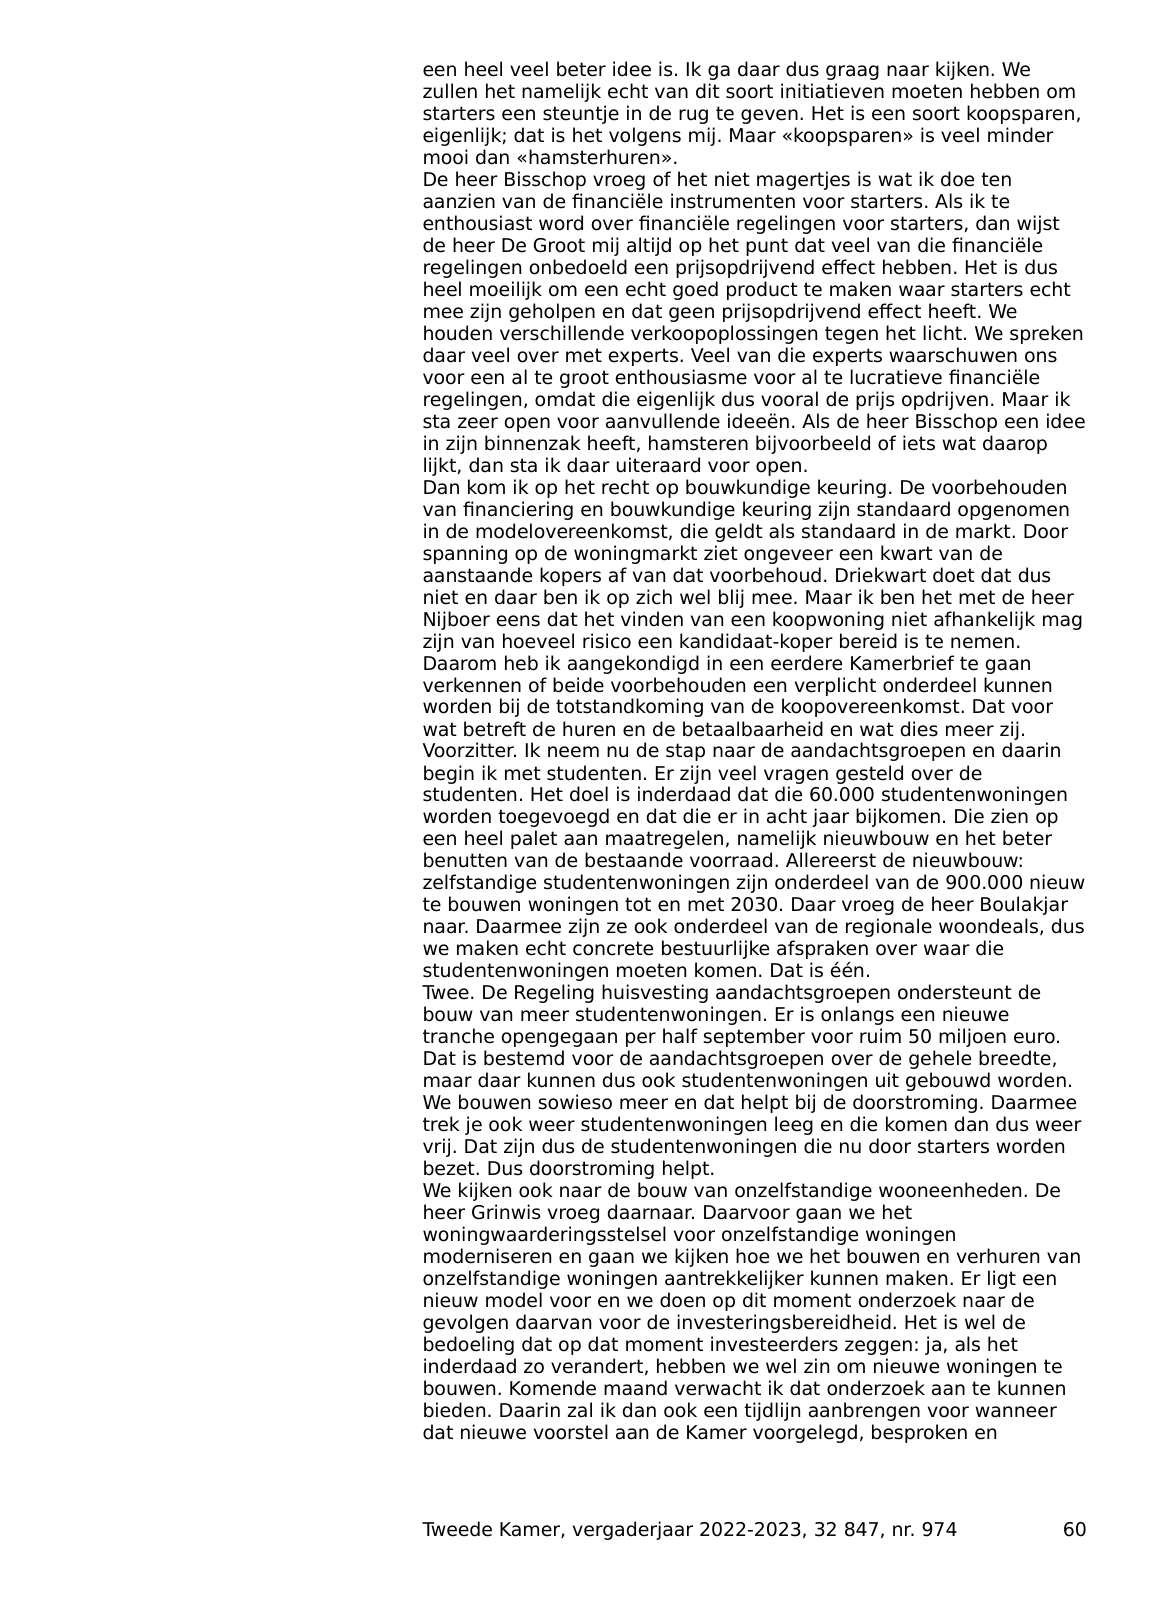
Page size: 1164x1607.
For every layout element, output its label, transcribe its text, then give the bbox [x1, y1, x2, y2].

text Dan kom ik op het recht op bouwkundige keuring. De voorbehouden van financiering en bouwkundige keuring zijn standaard opgenomen in de modelovereenkomst, die geldt als standaard in de markt. Door spanning op de woningmarkt ziet ongeveer een kwart van de aanstaande kopers af van dat voorbehoud. Driekwart doet dat dus niet en daar ben ik op zich wel blij mee. Maar ik ben het met de heer Nijboer eens dat het vinden van een koopwoning niet afhankelijk mag zijn van hoeveel risico een kandidaat-koper bereid is te nemen. Daarom heb ik aangekondigd in een eerdere Kamerbrief te gaan verkennen of beide voorbehouden een verplicht onderdeel kunnen worden bij de totstandkoming van de koopovereenkomst. Dat voor wat betreft de huren en de betaalbaarheid en wat dies meer zij. [422, 477, 1087, 740]
text We kijken ook naar de bouw van onzelfstandige wooneenheden. De heer Grinwis vroeg daarnaar. Daarvoor gaan we het woningwaarderingsstelsel voor onzelfstandige woningen moderniseren en gaan we kijken hoe we het bouwen en verhuren van onzelfstandige woningen aantrekkelijker kunnen maken. Er ligt een nieuw model voor en we doen op dit moment onderzoek naar de gevolgen daarvan voor de investeringsbereidheid. Het is wel de bedoeling dat op dat moment investeerders zeggen: ja, als het inderdaad zo verandert, hebben we wel zin om nieuwe woningen te bouwen. Komende maand verwacht ik dat onderzoek aan te kunnen bieden. Daarin zal ik dan ook een tijdlijn aanbrengen voor wanneer dat nieuwe voorstel aan de Kamer voorgelegd, besproken en [422, 1180, 1087, 1444]
text een heel veel beter idee is. Ik ga daar dus graag naar kijken. We zullen het namelijk echt van dit soort initiatieven moeten hebben om starters een steuntje in de rug te geven. Het is een soort koopsparen, eigenlijk; dat is het volgens mij. Maar «koopsparen» is veel minder mooi dan «hamsterhuren». [422, 59, 1087, 169]
text Twee. De Regeling huisvesting aandachtsgroepen ondersteunt de bouw van meer studentenwoningen. Er is onlangs een nieuwe tranche opengegaan per half september voor ruim 50 miljoen euro. Dat is bestemd voor de aandachtsgroepen over de gehele breedte, maar daar kunnen dus ook studentenwoningen uit gebouwd worden. We bouwen sowieso meer en dat helpt bij de doorstroming. Daarmee trek je ook weer studentenwoningen leeg en die komen dan dus weer vrij. Dat zijn dus de studentenwoningen die nu door starters worden bezet. Dus doorstroming helpt. [422, 982, 1087, 1180]
text Voorzitter. Ik neem nu de stap naar de aandachtsgroepen en daarin begin ik met studenten. Er zijn veel vragen gesteld over de studenten. Het doel is inderdaad dat die 60.000 studentenwoningen worden toegevoegd en dat die er in acht jaar bijkomen. Die zien op een heel palet aan maatregelen, namelijk nieuwbouw en het beter benutten van de bestaande voorraad. Allereerst de nieuwbouw: zelfstandige studentenwoningen zijn onderdeel van de 900.000 nieuw te bouwen woningen tot en met 2030. Daar vroeg de heer Boulakjar naar. Daarmee zijn ze ook onderdeel van de regionale woondeals, dus we maken echt concrete bestuurlijke afspraken over waar die studentenwoningen moeten komen. Dat is één. [422, 740, 1087, 982]
text De heer Bisschop vroeg of het niet magertjes is wat ik doe ten aanzien van de financiële instrumenten voor starters. Als ik te enthousiast word over financiële regelingen voor starters, dan wijst de heer De Groot mij altijd op het punt dat veel van die financiële regelingen onbedoeld een prijsopdrijvend effect hebben. Het is dus heel moeilijk om een echt goed product te maken waar starters echt mee zijn geholpen en dat geen prijsopdrijvend effect heeft. We houden verschillende verkoopoplossingen tegen het licht. We spreken daar veel over met experts. Veel van die experts waarschuwen ons voor een al te groot enthousiasme voor al te lucratieve financiële regelingen, omdat die eigenlijk dus vooral de prijs opdrijven. Maar ik sta zeer open voor aanvullende ideeën. Als de heer Bisschop een idee in zijn binnenzak heeft, hamsteren bijvoorbeeld of iets wat daarop lijkt, dan sta ik daar uiteraard voor open. [422, 169, 1087, 477]
